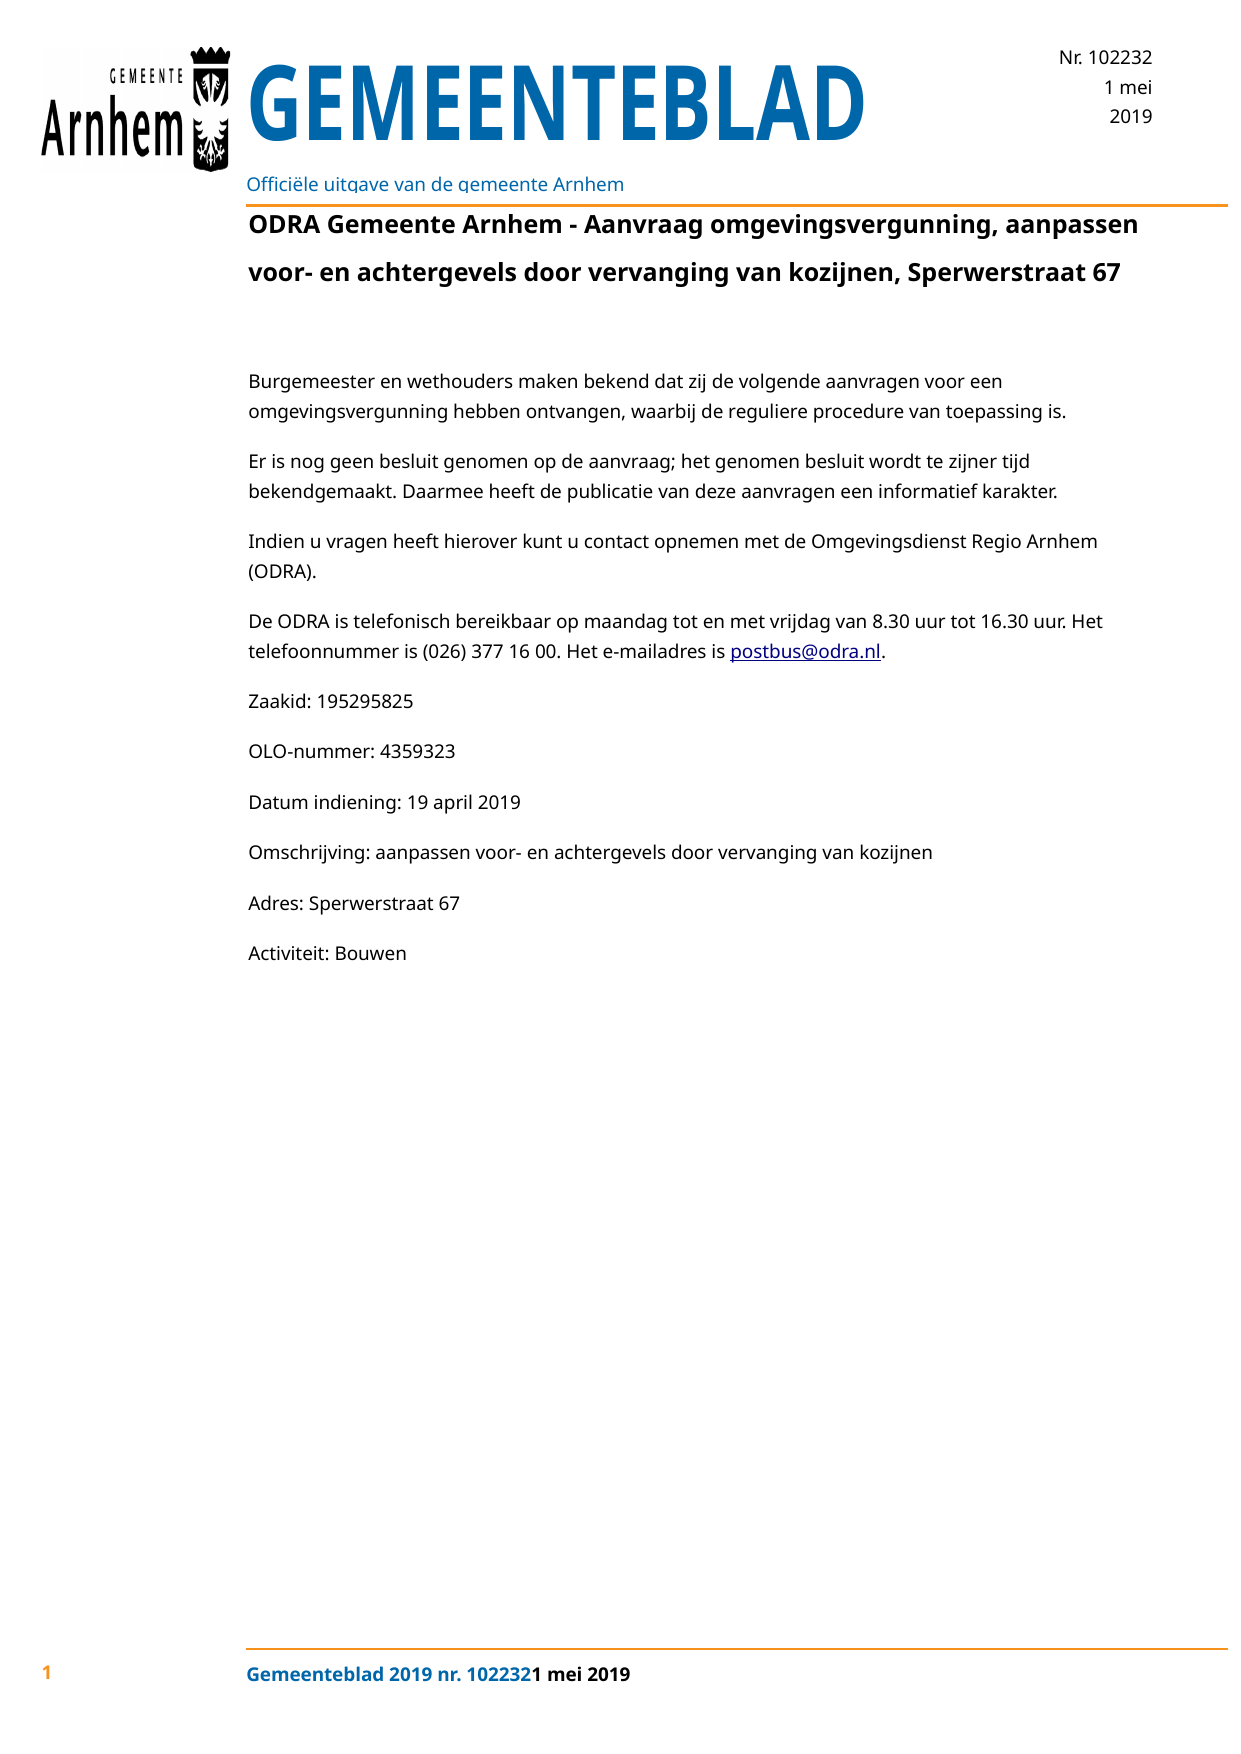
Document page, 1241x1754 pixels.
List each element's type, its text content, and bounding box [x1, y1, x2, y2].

picture [41, 47, 231, 172]
text Adres: Sperwerstraat 67 [248, 890, 1152, 916]
text De ODRA is telefonisch bereikbaar op maandag tot en met vrijdag van 8.30 uur tot 16.30 uur. Het telefoonnummer is (026) 377 16 00. Het e-mailadres is postbus@odra.nl. [248, 608, 1152, 664]
text Datum indiening: 19 april 2019 [248, 789, 1152, 815]
text Zaakid: 195295825 [248, 688, 1152, 714]
text OLO-nummer: 4359323 [248, 739, 1152, 764]
text Activiteit: Bouwen [248, 940, 1152, 966]
text Indien u vragen heeft hierover kunt u contact opnemen met de Omgevingsdienst Regio Arnhem (ODRA). [248, 528, 1152, 584]
text Burgemeester en wethouders maken bekend dat zij de volgende aanvragen voor een omgevingsvergunning hebben ontvangen, waarbij de reguliere procedure van toepassing is. [248, 368, 1152, 424]
text Er is nog geen besluit genomen op de aanvraag; het genomen besluit wordt te zijner tijd bekendgemaakt. Daarmee heeft de publicatie van deze aanvragen een informatief karakter. [248, 448, 1152, 504]
text ODRA Gemeente Arnhem - Aanvraag omgevingsvergunning, aanpassen voor- en achtergevels door vervanging van kozijnen, Sperwerstraat 67 [248, 207, 1152, 288]
text Omschrijving: aanpassen voor- en achtergevels door vervanging van kozijnen [248, 839, 1152, 865]
